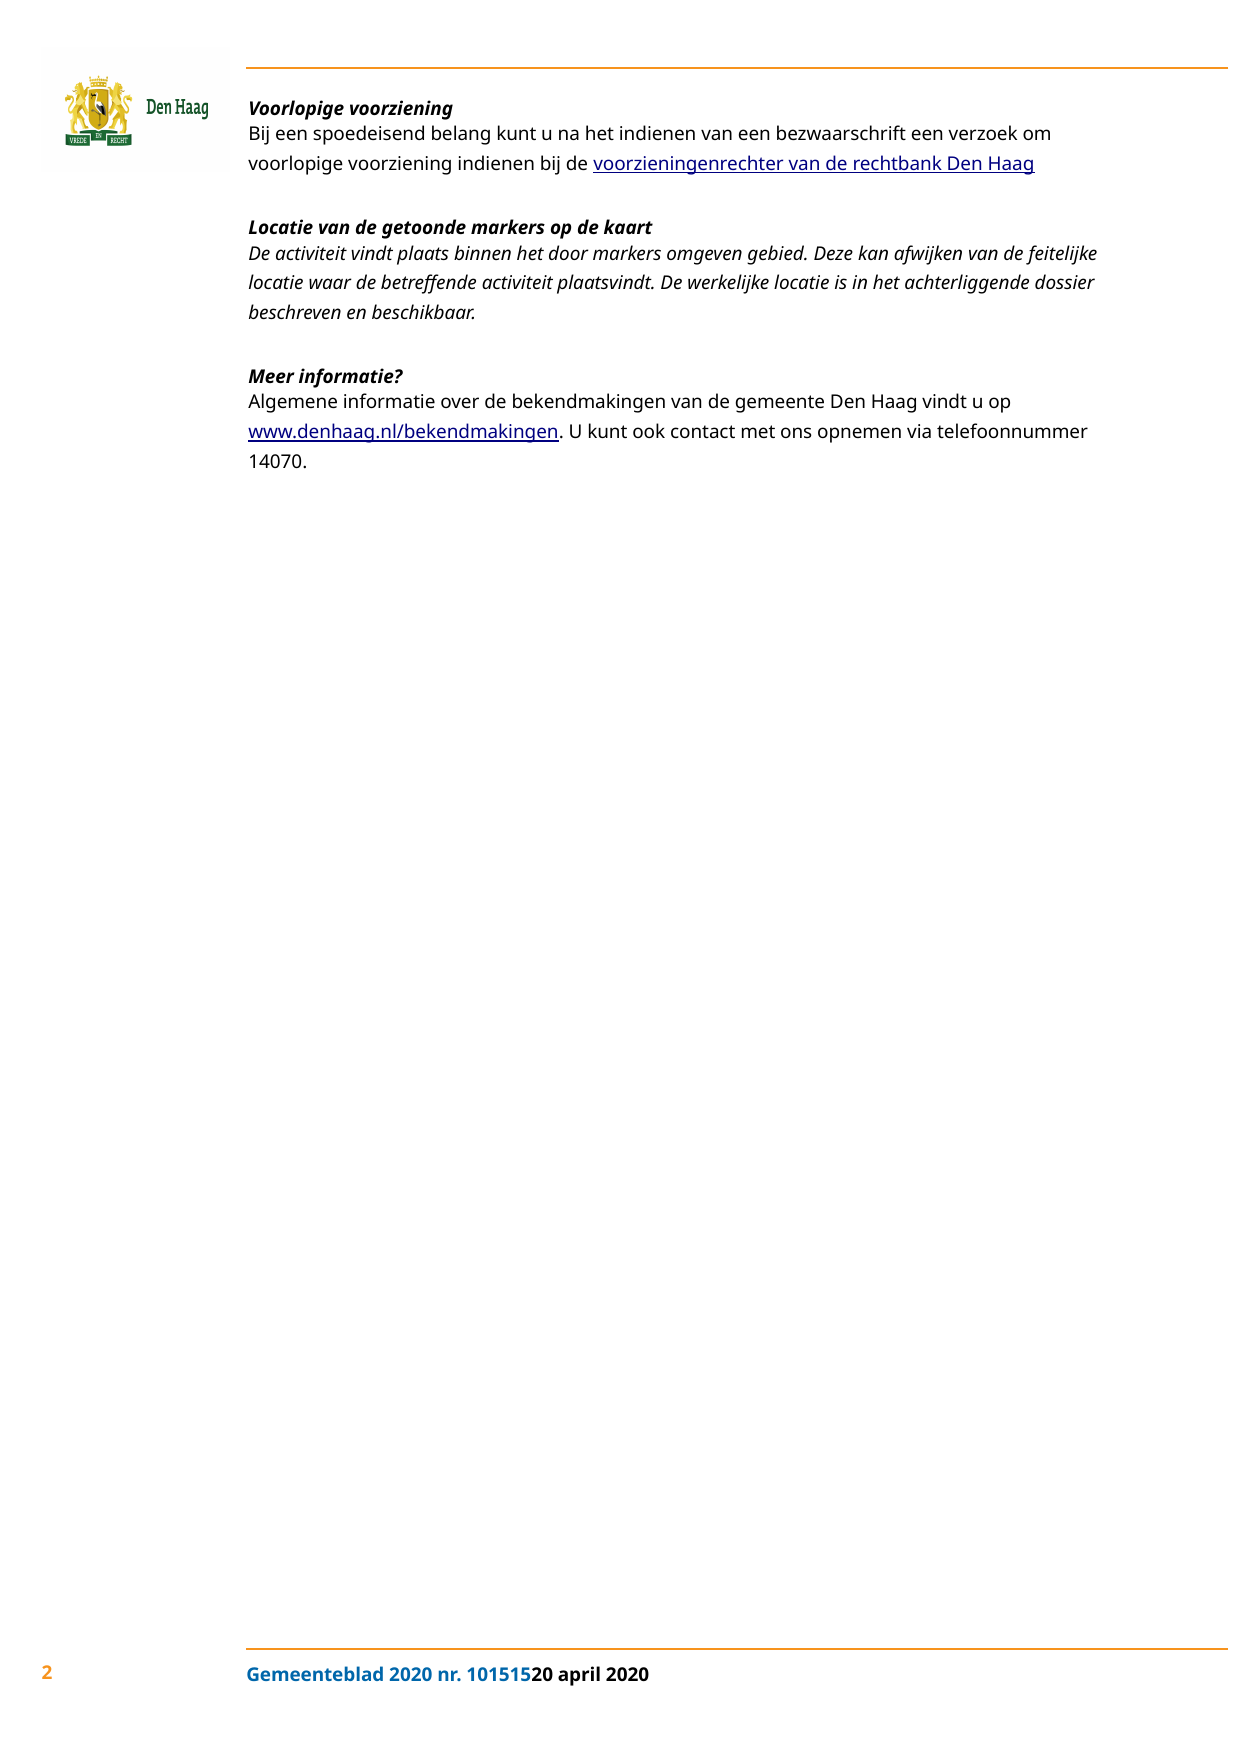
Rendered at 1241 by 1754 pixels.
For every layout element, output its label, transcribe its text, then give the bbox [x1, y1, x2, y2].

text Bij een spoedeisend belang kunt u na het indienen van een bezwaarschrift een verzoek om voorlopige voorziening indienen bij de voorzieningenrechter van de rechtbank Den Haag [248, 121, 1152, 176]
text Algemene informatie over de bekendmakingen van de gemeente Den Haag vindt u op www.denhaag.nl/bekendmakingen. U kunt ook contact met ons opnemen via telefoonnummer 14070. [248, 389, 1152, 473]
picture [41, 47, 231, 172]
text Meer informatie? [248, 363, 1152, 389]
text De activiteit vindt plaats binnen het door markers omgeven gebied. Deze kan afwijken van de feitelijke locatie waar de betreffende activiteit plaatsvindt. De werkelijke locatie is in het achterliggende dossier beschreven en beschikbaar. [248, 240, 1152, 325]
text Voorlopige voorziening [248, 95, 1152, 121]
text Locatie van de getoonde markers op de kaart [248, 214, 1152, 240]
